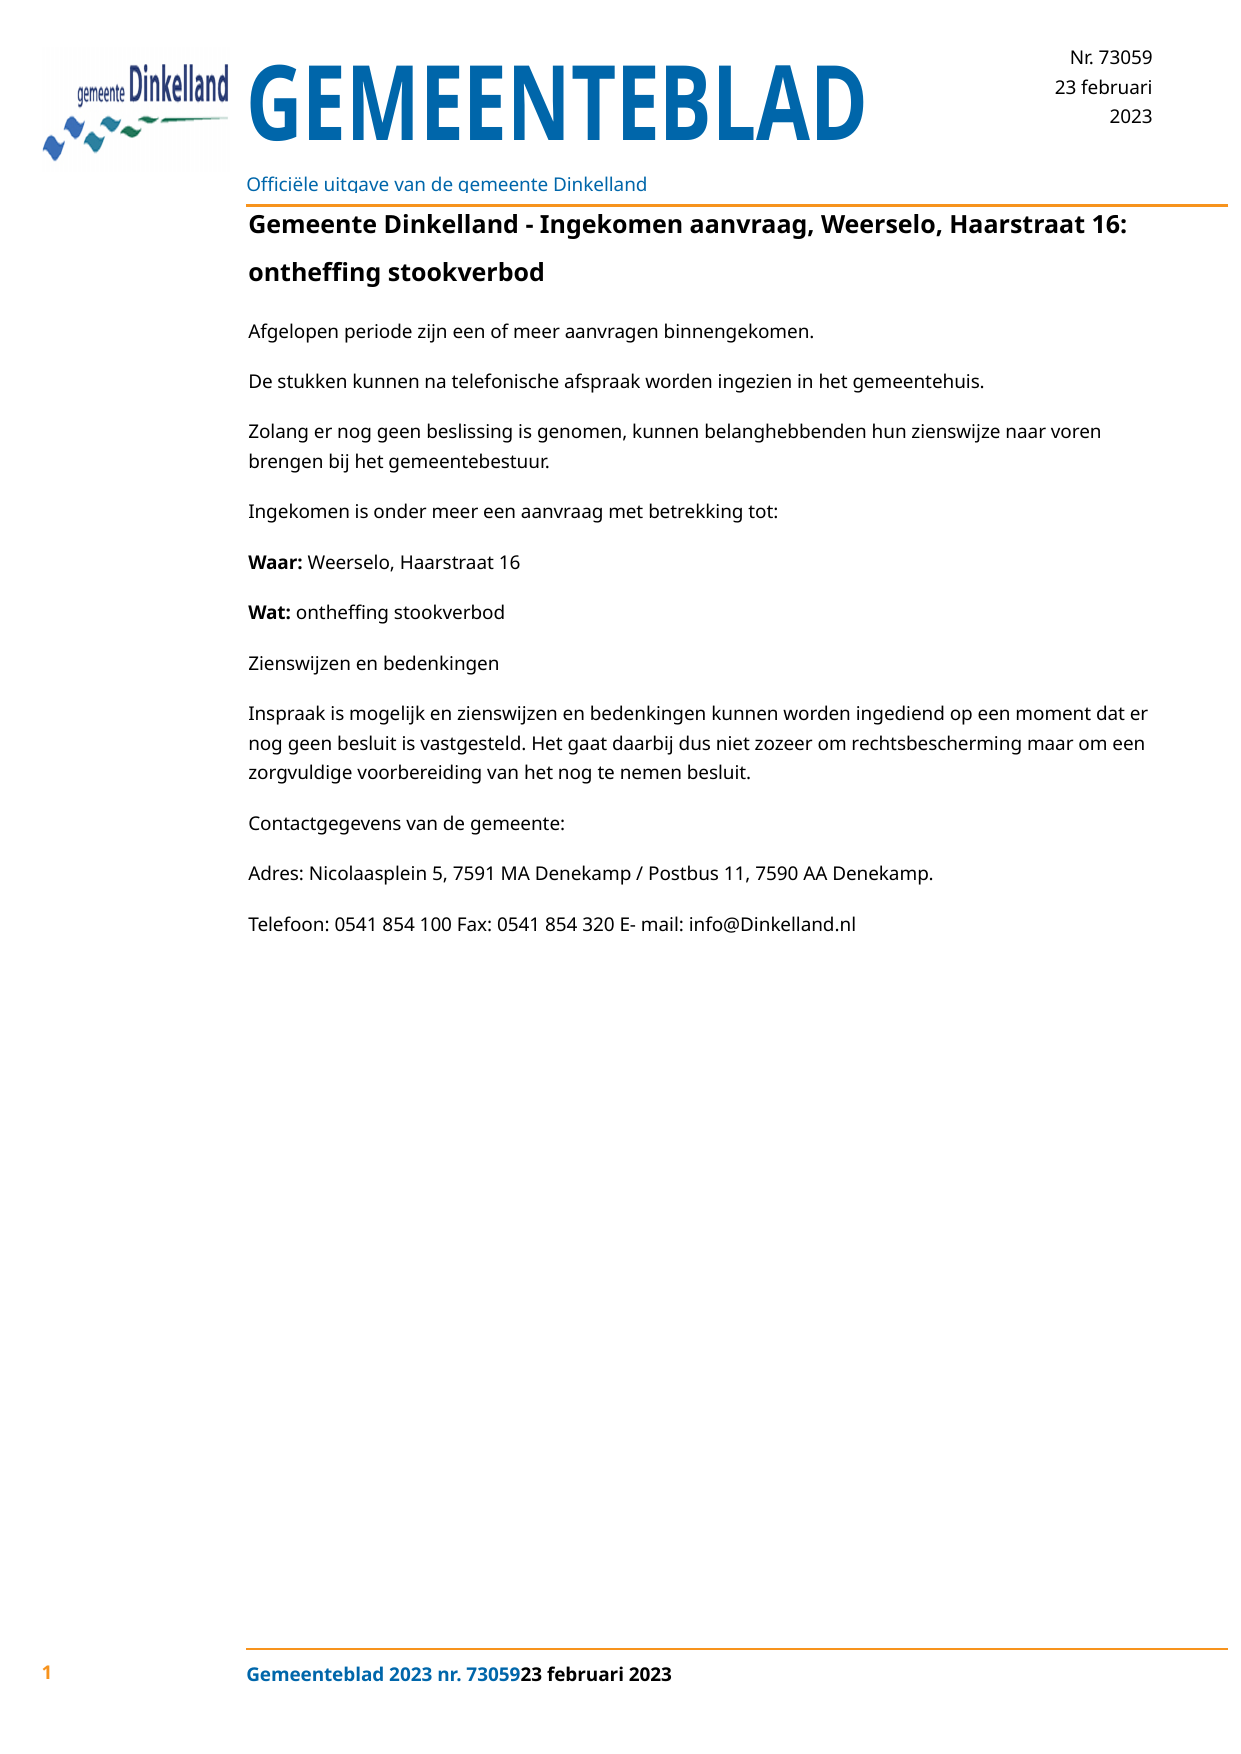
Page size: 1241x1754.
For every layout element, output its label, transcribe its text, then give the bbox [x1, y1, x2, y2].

text Zienswijzen en bedenkingen [248, 650, 1152, 676]
text Waar: Weerselo, Haarstraat 16 [248, 549, 1152, 575]
text Adres: Nicolaasplein 5, 7591 MA Denekamp / Postbus 11, 7590 AA Denekamp. [248, 860, 1152, 886]
text Wat: ontheffing stookverbod [248, 599, 1152, 625]
text Afgelopen periode zijn een of meer aanvragen binnengekomen. [248, 318, 1152, 344]
text Gemeente Dinkelland - Ingekomen aanvraag, Weerselo, Haarstraat 16: ontheffing stookverbod [248, 207, 1152, 288]
text Ingekomen is onder meer een aanvraag met betrekking tot: [248, 499, 1152, 524]
text De stukken kunnen na telefonische afspraak worden ingezien in het gemeentehuis. [248, 368, 1152, 394]
text Contactgegevens van de gemeente: [248, 810, 1152, 836]
text Zolang er nog geen beslissing is genomen, kunnen belanghebbenden hun zienswijze naar voren brengen bij het gemeentebestuur. [248, 419, 1152, 474]
text Telefoon: 0541 854 100 Fax: 0541 854 320 E- mail: info@Dinkelland.nl [248, 911, 1152, 937]
text Inspraak is mogelijk en zienswijzen en bedenkingen kunnen worden ingediend op een moment dat er nog geen besluit is vastgesteld. Het gaat daarbij dus niet zozeer om rechtsbescherming maar om een zorgvuldige voorbereiding van het nog te nemen besluit. [248, 700, 1152, 785]
picture [41, 47, 231, 172]
